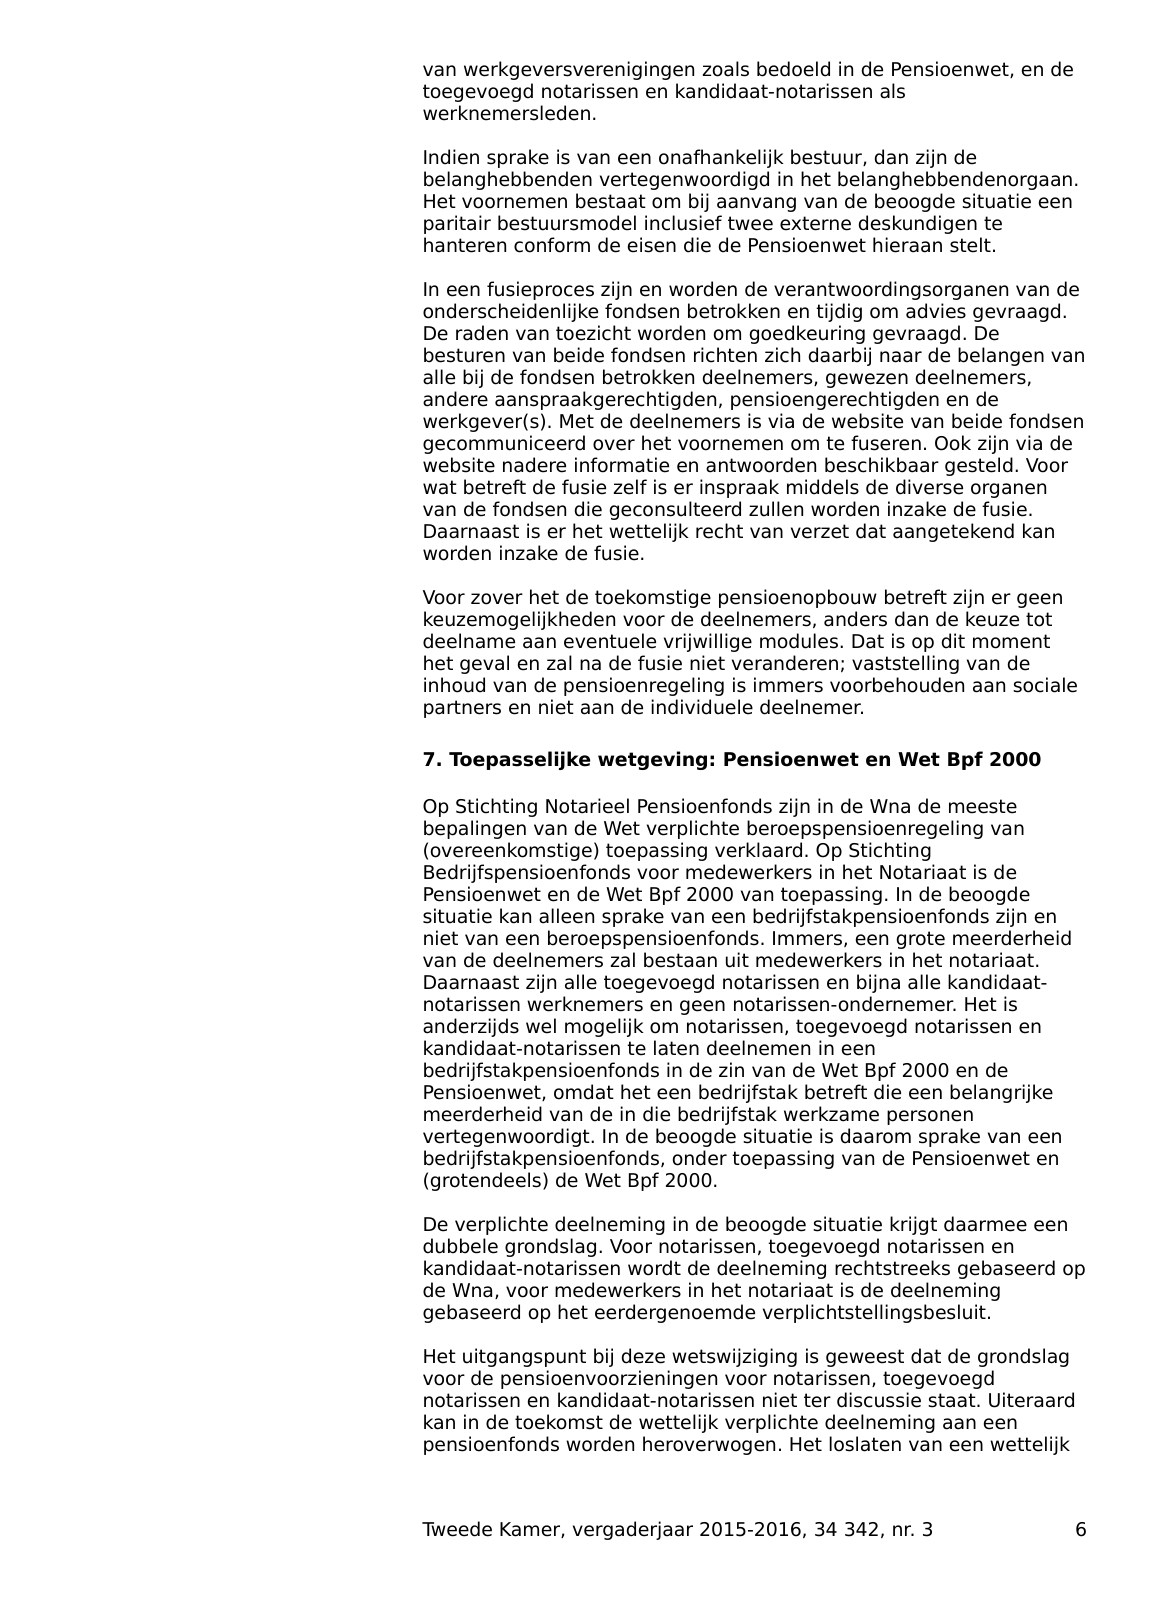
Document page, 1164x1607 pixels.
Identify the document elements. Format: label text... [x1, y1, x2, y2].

text Indien sprake is van een onafhankelijk bestuur, dan zijn de belanghebbenden vertegenwoordigd in het belanghebbendenorgaan. Het voornemen bestaat om bij aanvang van de beoogde situatie een paritair bestuursmodel inclusief twee externe deskundigen te hanteren conform de eisen die de Pensioenwet hieraan stelt. [422, 147, 1087, 257]
subtitle 7. Toepasselijke wetgeving: Pensioenwet en Wet Bpf 2000 [422, 749, 1087, 771]
text Op Stichting Notarieel Pensioenfonds zijn in de Wna de meeste bepalingen van de Wet verplichte beroepspensioenregeling van (overeenkomstige) toepassing verklaard. Op Stichting Bedrijfspensioenfonds voor medewerkers in het Notariaat is de Pensioenwet en de Wet Bpf 2000 van toepassing. In de beoogde situatie kan alleen sprake van een bedrijfstakpensioenfonds zijn en niet van een beroepspensioenfonds. Immers, een grote meerderheid van de deelnemers zal bestaan uit medewerkers in het notariaat. Daarnaast zijn alle toegevoegd notarissen en bijna alle kandidaat-notarissen werknemers en geen notarissen-ondernemer. Het is anderzijds wel mogelijk om notarissen, toegevoegd notarissen en kandidaat-notarissen te laten deelnemen in een bedrijfstakpensioenfonds in de zin van de Wet Bpf 2000 en de Pensioenwet, omdat het een bedrijfstak betreft die een belangrijke meerderheid van de in die bedrijfstak werkzame personen vertegenwoordigt. In de beoogde situatie is daarom sprake van een bedrijfstakpensioenfonds, onder toepassing van de Pensioenwet en (grotendeels) de Wet Bpf 2000. [422, 796, 1087, 1192]
text Het uitgangspunt bij deze wetswijziging is geweest dat de grondslag voor de pensioenvoorzieningen voor notarissen, toegevoegd notarissen en kandidaat-notarissen niet ter discussie staat. Uiteraard kan in de toekomst de wettelijk verplichte deelneming aan een pensioenfonds worden heroverwogen. Het loslaten van een wettelijk [422, 1346, 1087, 1456]
text In een fusieproces zijn en worden de verantwoordingsorganen van de onderscheidenlijke fondsen betrokken en tijdig om advies gevraagd. De raden van toezicht worden om goedkeuring gevraagd. De besturen van beide fondsen richten zich daarbij naar de belangen van alle bij de fondsen betrokken deelnemers, gewezen deelnemers, andere aanspraakgerechtigden, pensioengerechtigden en de werkgever(s). Met de deelnemers is via de website van beide fondsen gecommuniceerd over het voornemen om te fuseren. Ook zijn via de website nadere informatie en antwoorden beschikbaar gesteld. Voor wat betreft de fusie zelf is er inspraak middels de diverse organen van de fondsen die geconsulteerd zullen worden inzake de fusie. Daarnaast is er het wettelijk recht van verzet dat aangetekend kan worden inzake de fusie. [422, 279, 1087, 565]
text Voor zover het de toekomstige pensioenopbouw betreft zijn er geen keuzemogelijkheden voor de deelnemers, anders dan de keuze tot deelname aan eventuele vrijwillige modules. Dat is op dit moment het geval en zal na de fusie niet veranderen; vaststelling van de inhoud van de pensioenregeling is immers voorbehouden aan sociale partners en niet aan de individuele deelnemer. [422, 587, 1087, 719]
text van werkgeversverenigingen zoals bedoeld in de Pensioenwet, en de toegevoegd notarissen en kandidaat-notarissen als werknemersleden. [422, 59, 1087, 125]
text De verplichte deelneming in de beoogde situatie krijgt daarmee een dubbele grondslag. Voor notarissen, toegevoegd notarissen en kandidaat-notarissen wordt de deelneming rechtstreeks gebaseerd op de Wna, voor medewerkers in het notariaat is de deelneming gebaseerd op het eerdergenoemde verplichtstellingsbesluit. [422, 1214, 1087, 1324]
